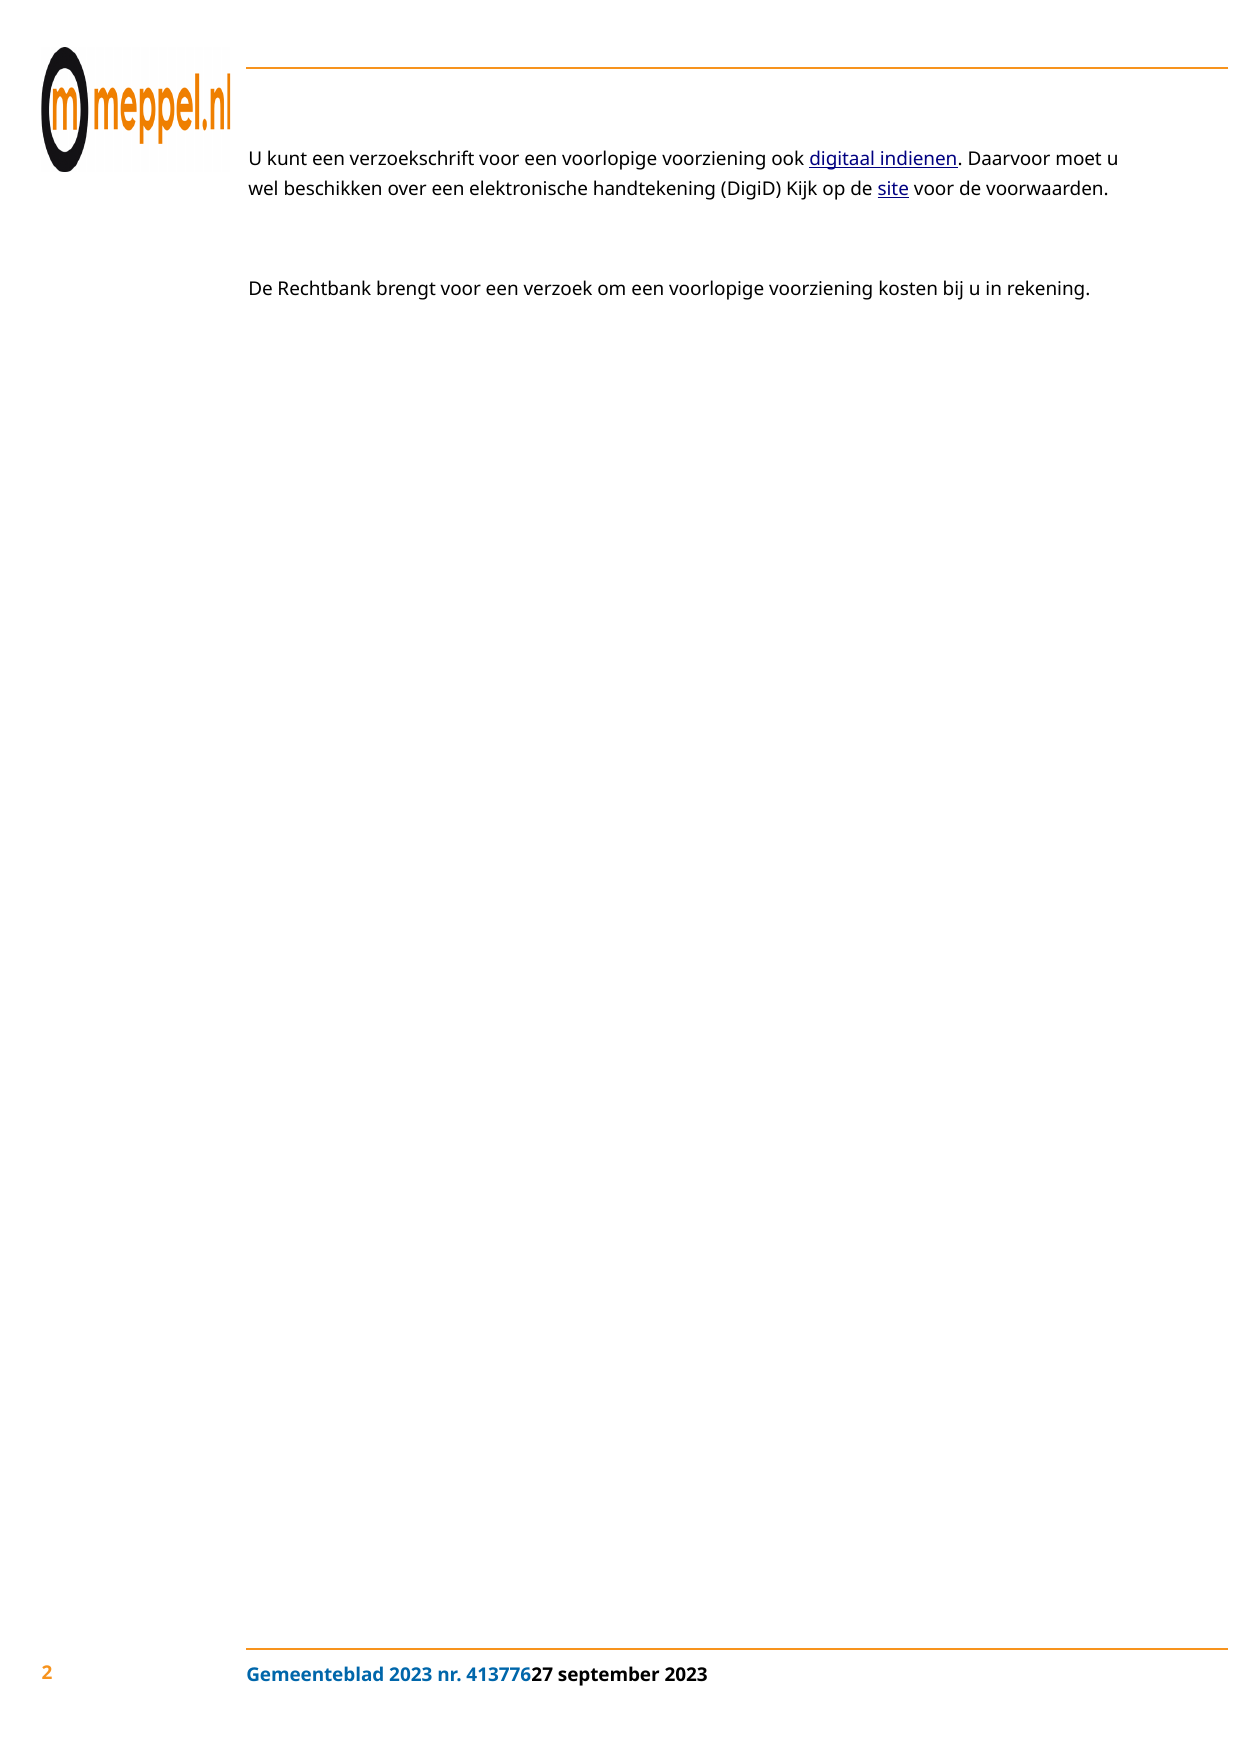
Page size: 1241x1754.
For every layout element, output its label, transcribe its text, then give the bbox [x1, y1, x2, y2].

text De Rechtbank brengt voor een verzoek om een voorlopige voorziening kosten bij u in rekening. [248, 276, 1152, 301]
picture [41, 47, 231, 172]
text U kunt een verzoekschrift voor een voorlopige voorziening ook digitaal indienen. Daarvoor moet u wel beschikken over een elektronische handtekening (DigiD) Kijk op de site voor de voorwaarden. [248, 145, 1152, 201]
